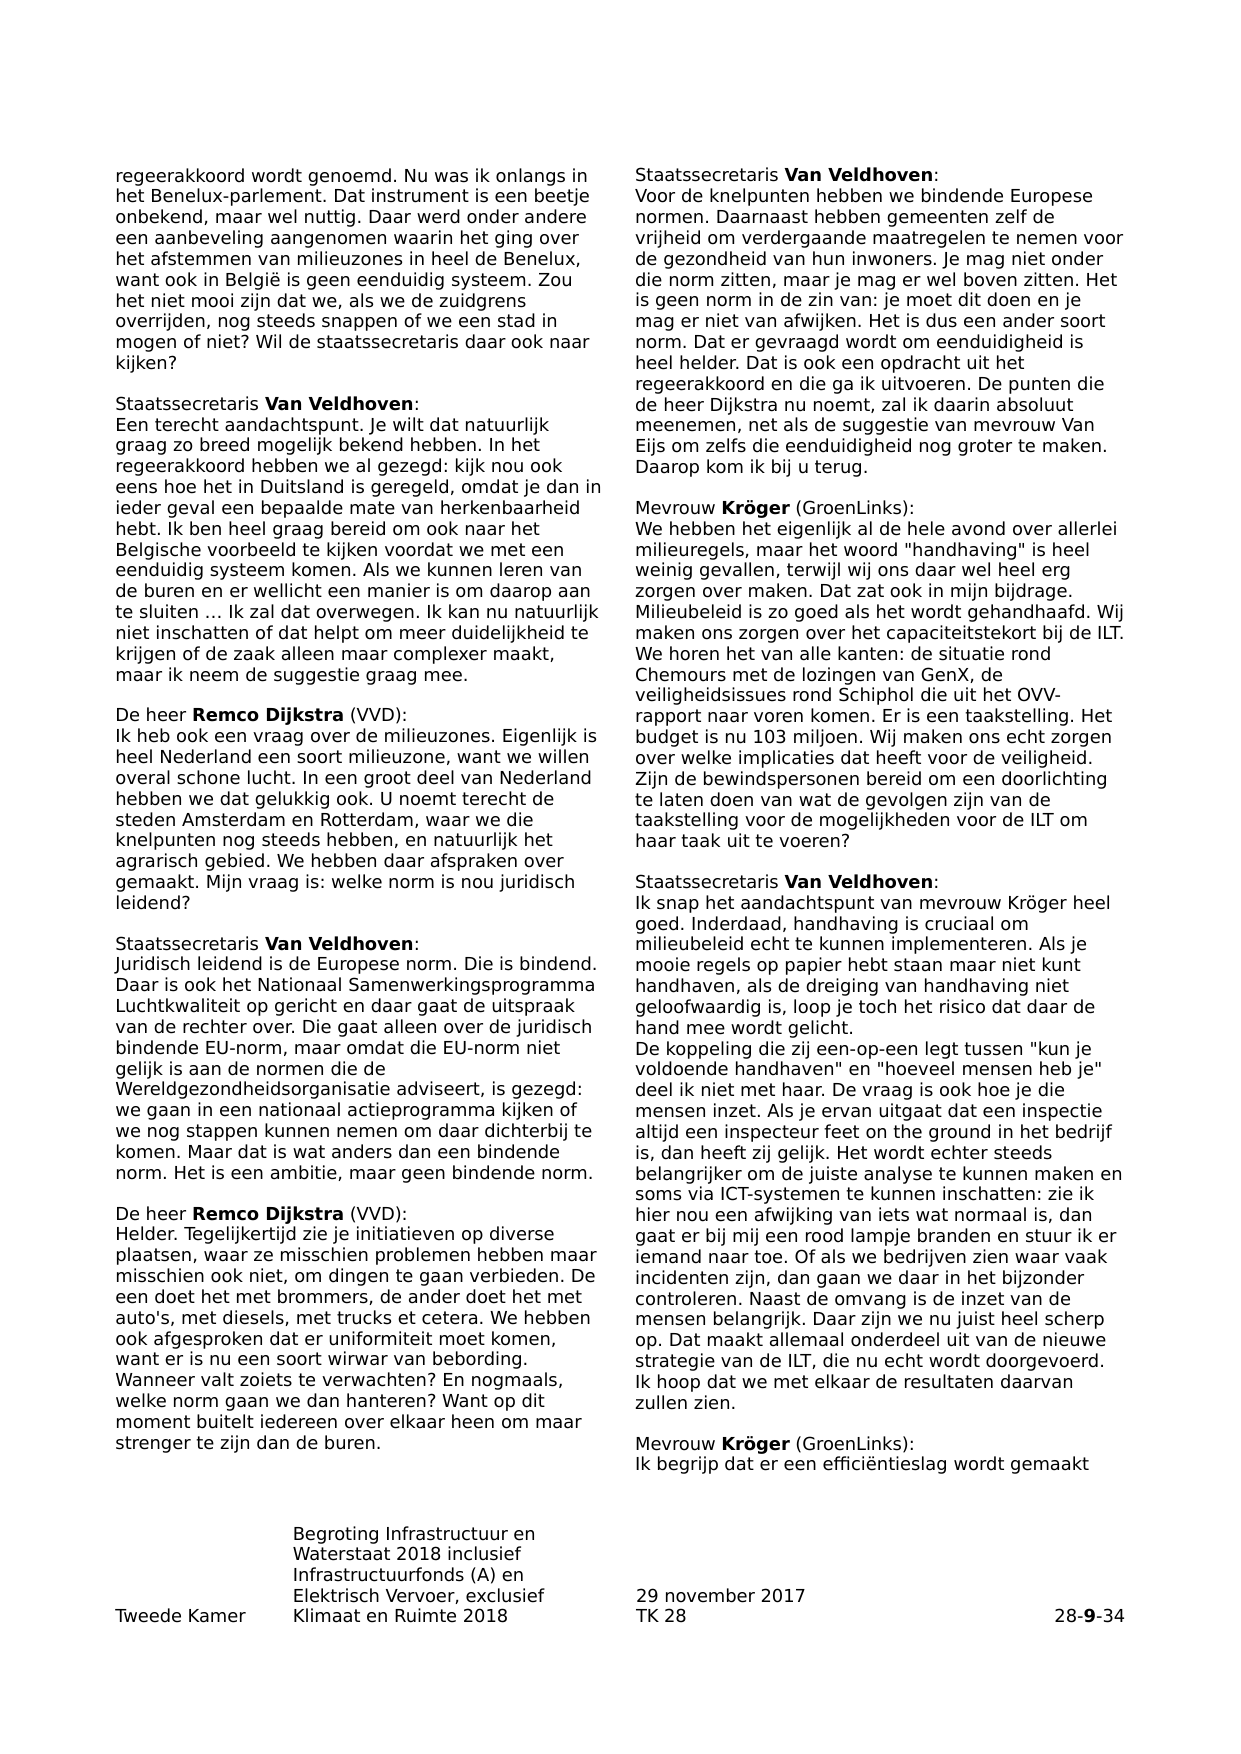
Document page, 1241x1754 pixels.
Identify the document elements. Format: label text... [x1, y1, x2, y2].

text Staatssecretaris Van Veldhoven: [635, 872, 1125, 892]
text Voor de knelpunten hebben we bindende Europese normen. Daarnaast hebben gemeenten zelf de vrijheid om verdergaande maatregelen te nemen voor de gezondheid van hun inwoners. Je mag niet onder die norm zitten, maar je mag er wel boven zitten. Het is geen norm in de zin van: je moet dit doen en je mag er niet van afwijken. Het is dus een ander soort norm. Dat er gevraagd wordt om eenduidigheid is heel helder. Dat is ook een opdracht uit het regeerakkoord en die ga ik uitvoeren. De punten die de heer Dijkstra nu noemt, zal ik daarin absoluut meenemen, net als de suggestie van mevrouw Van Eijs om zelfs die eenduidigheid nog groter te maken. Daarop kom ik bij u terug. [635, 186, 1125, 478]
text Staatssecretaris Van Veldhoven: [115, 394, 605, 414]
text Ik heb ook een vraag over de milieuzones. Eigenlijk is heel Nederland een soort milieuzone, want we willen overal schone lucht. In een groot deel van Nederland hebben we dat gelukkig ook. U noemt terecht de steden Amsterdam en Rotterdam, waar we die knelpunten nog steeds hebben, en natuurlijk het agrarisch gebied. We hebben daar afspraken over gemaakt. Mijn vraag is: welke norm is nou juridisch leidend? [115, 726, 605, 913]
text De koppeling die zij een-op-een legt tussen "kun je voldoende handhaven" en "hoeveel mensen heb je" deel ik niet met haar. De vraag is ook hoe je die mensen inzet. Als je ervan uitgaat dat een inspectie altijd een inspecteur feet on the ground in het bedrijf is, dan heeft zij gelijk. Het wordt echter steeds belangrijker om de juiste analyse te kunnen maken en soms via ICT-systemen te kunnen inschatten: zie ik hier nou een afwijking van iets wat normaal is, dan gaat er bij mij een rood lampje branden en stuur ik er iemand naar toe. Of als we bedrijven zien waar vaak incidenten zijn, dan gaan we daar in het bijzonder controleren. Naast de omvang is de inzet van de mensen belangrijk. Daar zijn we nu juist heel scherp op. Dat maakt allemaal onderdeel uit van de nieuwe strategie van de ILT, die nu echt wordt doorgevoerd. Ik hoop dat we met elkaar de resultaten daarvan zullen zien. [635, 1038, 1125, 1413]
text De heer Remco Dijkstra (VVD): [115, 1203, 605, 1224]
text Een terecht aandachtspunt. Je wilt dat natuurlijk graag zo breed mogelijk bekend hebben. In het regeerakkoord hebben we al gezegd: kijk nou ook eens hoe het in Duitsland is geregeld, omdat je dan in ieder geval een bepaalde mate van herkenbaarheid hebt. Ik ben heel graag bereid om ook naar het Belgische voorbeeld te kijken voordat we met een eenduidig systeem komen. Als we kunnen leren van de buren en er wellicht een manier is om daarop aan te sluiten … Ik zal dat overwegen. Ik kan nu natuurlijk niet inschatten of dat helpt om meer duidelijkheid te krijgen of de zaak alleen maar complexer maakt, maar ik neem de suggestie graag mee. [115, 414, 605, 685]
text Ik snap het aandachtspunt van mevrouw Kröger heel goed. Inderdaad, handhaving is cruciaal om milieubeleid echt te kunnen implementeren. Als je mooie regels op papier hebt staan maar niet kunt handhaven, als de dreiging van handhaving niet geloofwaardig is, loop je toch het risico dat daar de hand mee wordt gelicht. [635, 892, 1125, 1038]
text De heer Remco Dijkstra (VVD): [115, 705, 605, 726]
text Staatssecretaris Van Veldhoven: [635, 165, 1125, 186]
text Mevrouw Kröger (GroenLinks): [635, 1433, 1125, 1454]
text Helder. Tegelijkertijd zie je initiatieven op diverse plaatsen, waar ze misschien problemen hebben maar misschien ook niet, om dingen te gaan verbieden. De een doet het met brommers, de ander doet het met auto's, met diesels, met trucks et cetera. We hebben ook afgesproken dat er uniformiteit moet komen, want er is nu een soort wirwar van bebording. Wanneer valt zoiets te verwachten? En nogmaals, welke norm gaan we dan hanteren? Want op dit moment buitelt iedereen over elkaar heen om maar strenger te zijn dan de buren. [115, 1224, 605, 1453]
text Staatssecretaris Van Veldhoven: [115, 933, 605, 954]
text Mevrouw Kröger (GroenLinks): [635, 498, 1125, 518]
text Ik begrijp dat er een efficiëntieslag wordt gemaakt [635, 1454, 1125, 1475]
text Juridisch leidend is de Europese norm. Die is bindend. Daar is ook het Nationaal Samenwerkingsprogramma Luchtkwaliteit op gericht en daar gaat de uitspraak van de rechter over. Die gaat alleen over de juridisch bindende EU-norm, maar omdat die EU-norm niet gelijk is aan de normen die de Wereldgezondheidsorganisatie adviseert, is gezegd: we gaan in een nationaal actieprogramma kijken of we nog stappen kunnen nemen om daar dichterbij te komen. Maar dat is wat anders dan een bindende norm. Het is een ambitie, maar geen bindende norm. [115, 954, 605, 1183]
text We hebben het eigenlijk al de hele avond over allerlei milieuregels, maar het woord "handhaving" is heel weinig gevallen, terwijl wij ons daar wel heel erg zorgen over maken. Dat zat ook in mijn bijdrage. Milieubeleid is zo goed als het wordt gehandhaafd. Wij maken ons zorgen over het capaciteitstekort bij de ILT. We horen het van alle kanten: de situatie rond Chemours met de lozingen van GenX, de veiligheidsissues rond Schiphol die uit het OVV-rapport naar voren komen. Er is een taakstelling. Het budget is nu 103 miljoen. Wij maken ons echt zorgen over welke implicaties dat heeft voor de veiligheid. Zijn de bewindspersonen bereid om een doorlichting te laten doen van wat de gevolgen zijn van de taakstelling voor de mogelijkheden voor de ILT om haar taak uit te voeren? [635, 518, 1125, 852]
text regeerakkoord wordt genoemd. Nu was ik onlangs in het Benelux-parlement. Dat instrument is een beetje onbekend, maar wel nuttig. Daar werd onder andere een aanbeveling aangenomen waarin het ging over het afstemmen van milieuzones in heel de Benelux, want ook in België is geen eenduidig systeem. Zou het niet mooi zijn dat we, als we de zuidgrens overrijden, nog steeds snappen of we een stad in mogen of niet? Wil de staatssecretaris daar ook naar kijken? [115, 165, 605, 374]
